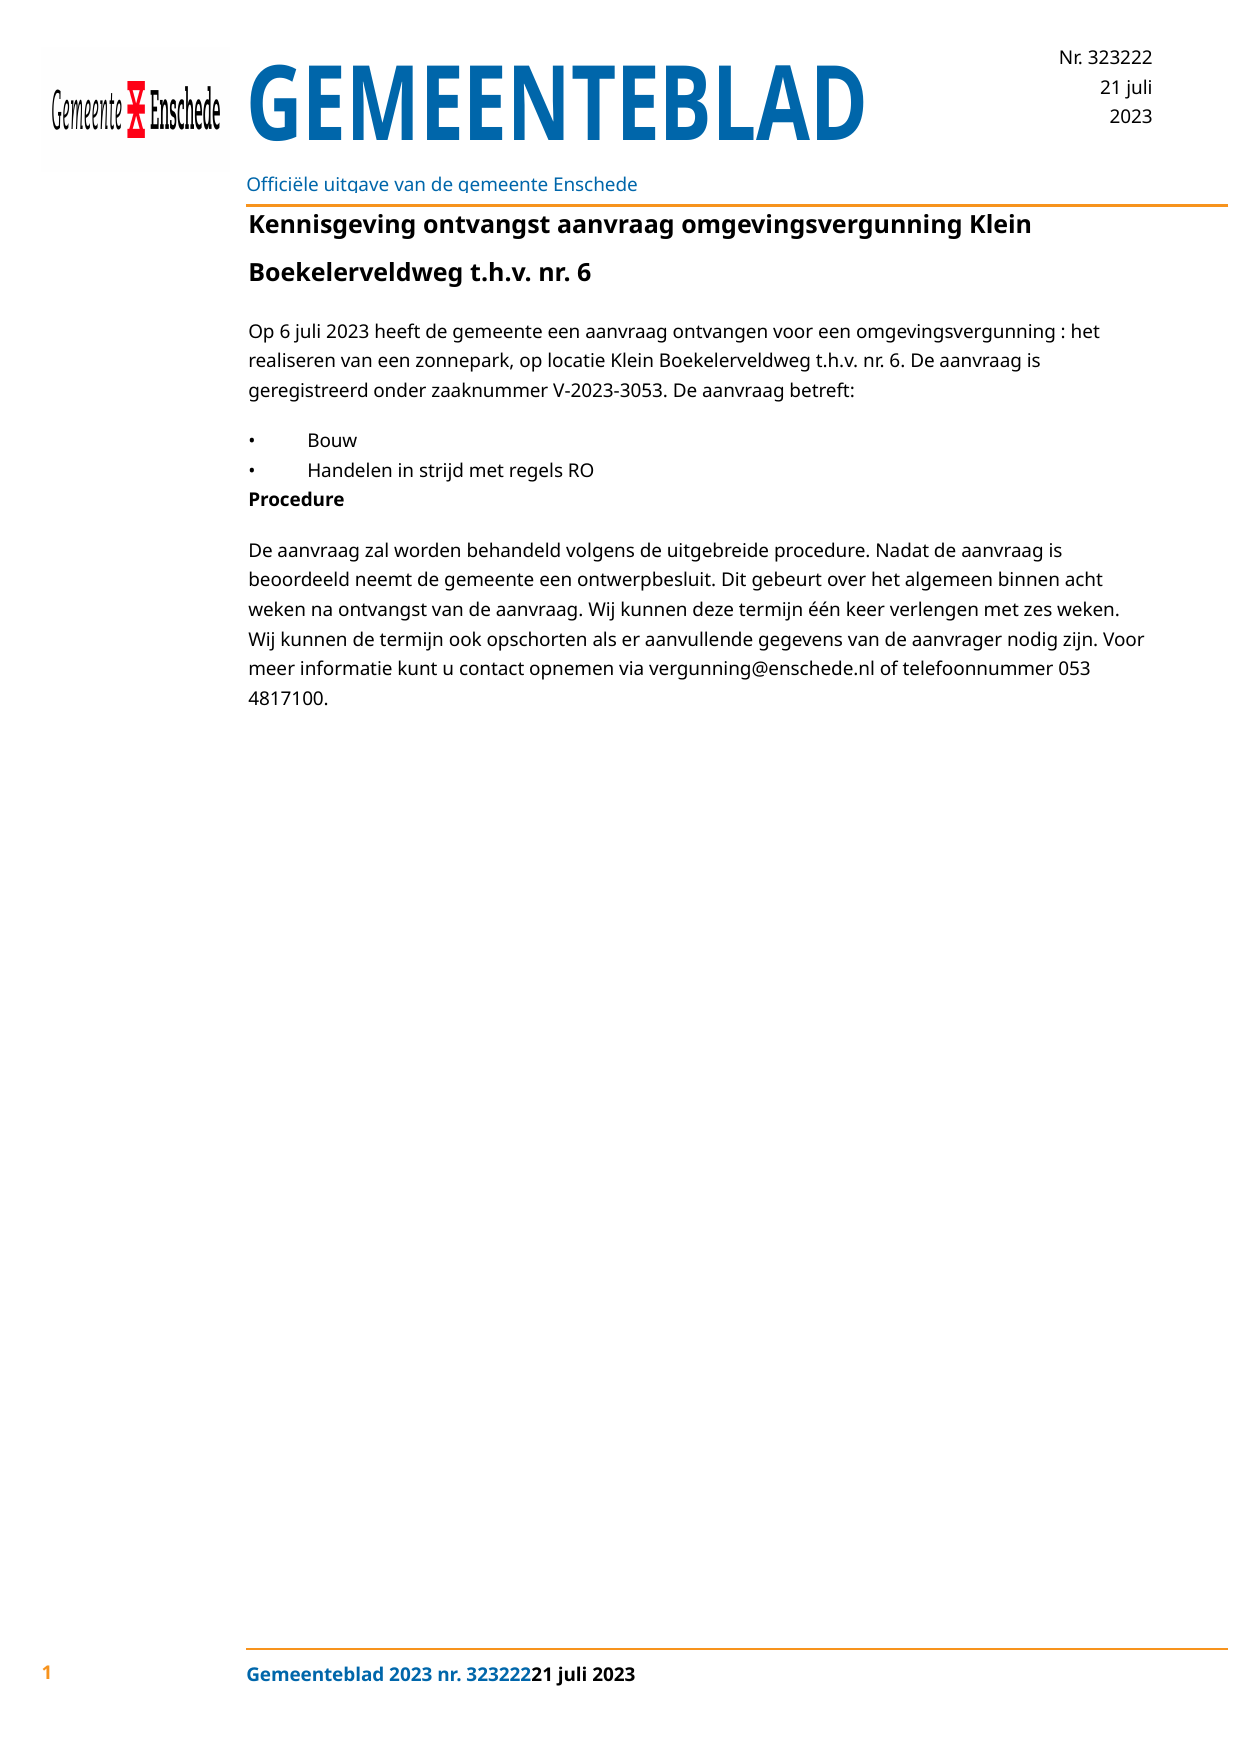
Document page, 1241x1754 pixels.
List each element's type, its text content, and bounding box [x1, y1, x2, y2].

list Bouw [248, 427, 1152, 453]
text Kennisgeving ontvangst aanvraag omgevingsvergunning Klein Boekelerveldweg t.h.v. nr. 6 [248, 207, 1152, 288]
text De aanvraag zal worden behandeld volgens de uitgebreide procedure. Nadat de aanvraag is beoordeeld neemt de gemeente een ontwerpbesluit. Dit gebeurt over het algemeen binnen acht weken na ontvangst van de aanvraag. Wij kunnen deze termijn één keer verlengen met zes weken. Wij kunnen de termijn ook opschorten als er aanvullende gegevens van de aanvrager nodig zijn. Voor meer informatie kunt u contact opnemen via vergunning@enschede.nl of telefoonnummer 053 4817100. [248, 537, 1152, 711]
list Handelen in strijd met regels RO [248, 457, 1152, 483]
text Procedure [248, 487, 1152, 512]
text Op 6 juli 2023 heeft de gemeente een aanvraag ontvangen voor een omgevingsvergunning : het realiseren van een zonnepark, op locatie Klein Boekelerveldweg t.h.v. nr. 6. De aanvraag is geregistreerd onder zaaknummer V-2023-3053. De aanvraag betreft: [248, 318, 1152, 403]
picture [41, 47, 231, 172]
